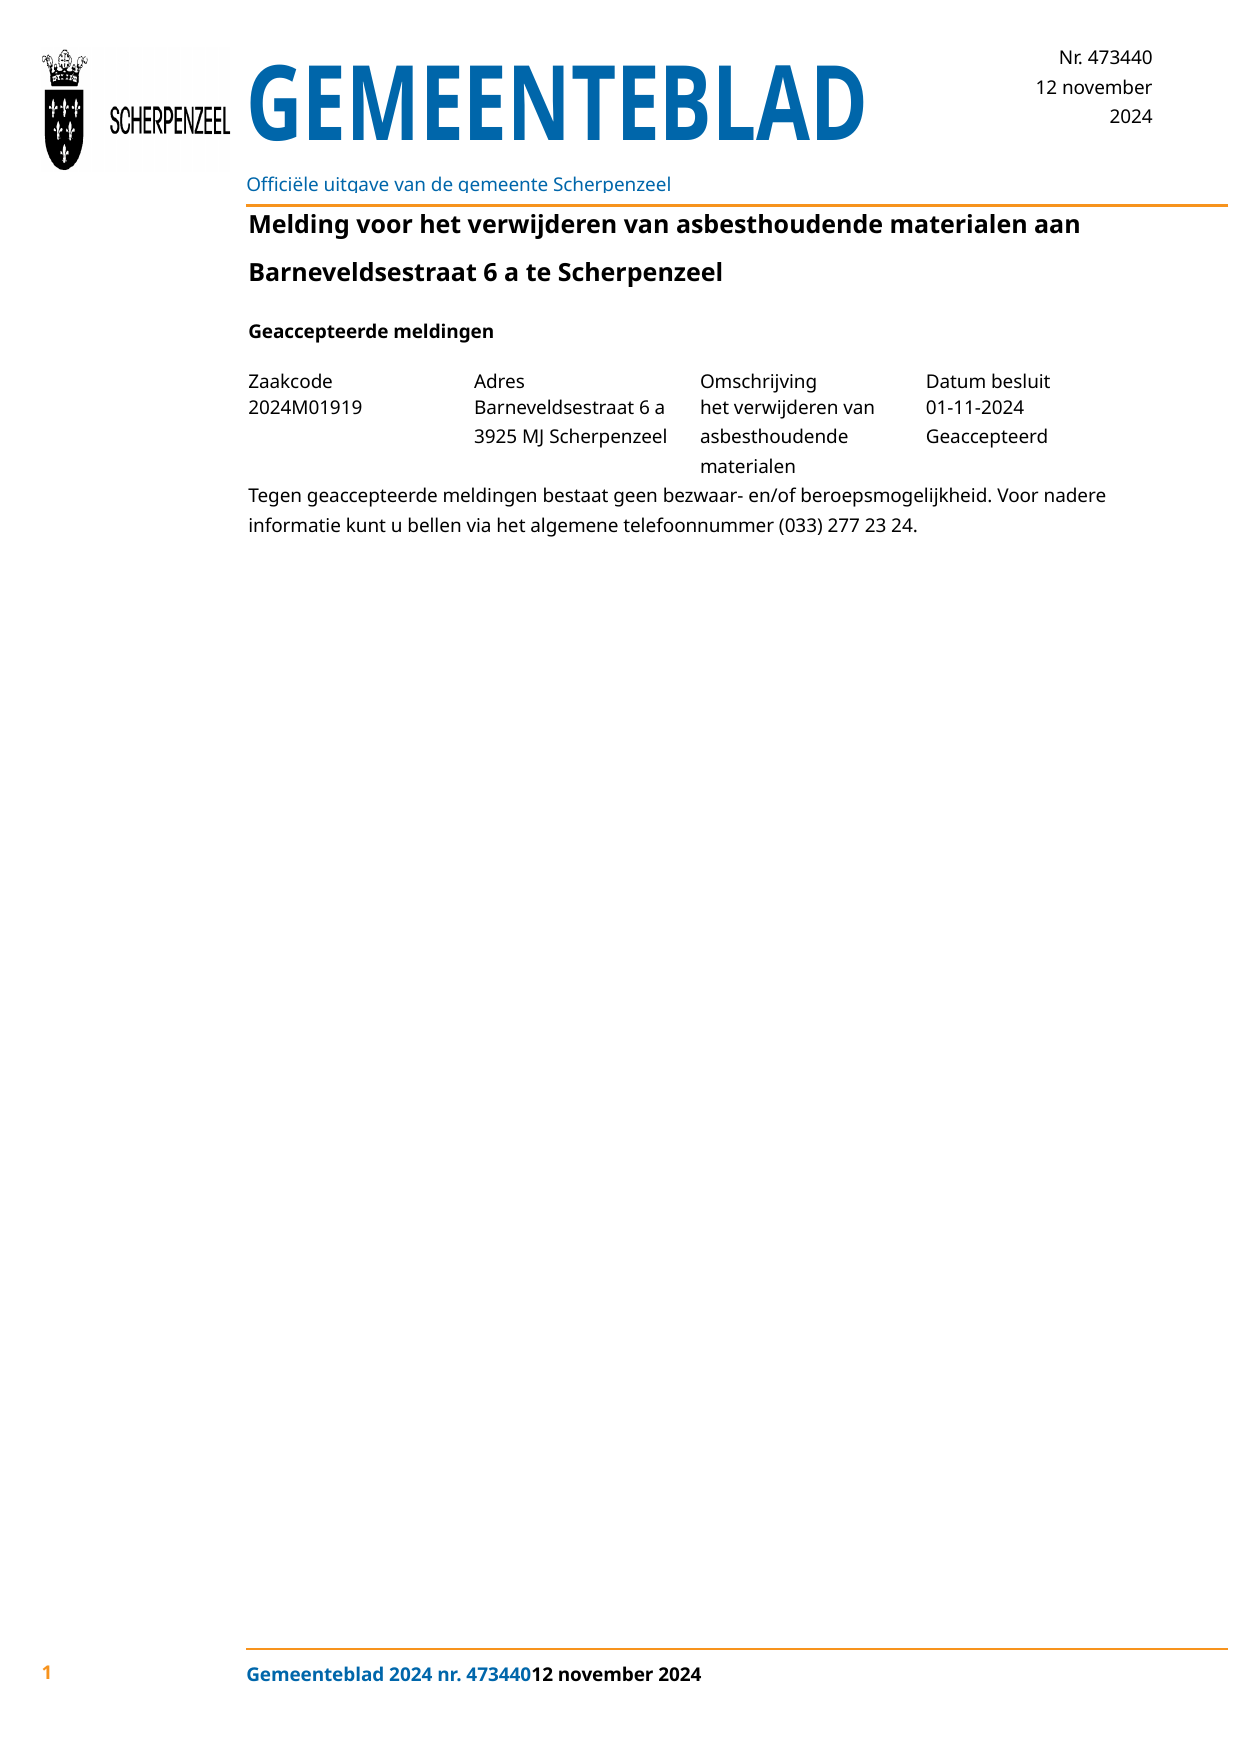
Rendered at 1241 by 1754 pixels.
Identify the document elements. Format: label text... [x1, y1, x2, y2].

table_header Adres [474, 369, 700, 394]
text Tegen geaccepteerde meldingen bestaat geen bezwaar- en/of beroepsmogelijkheid. Voor nadere informatie kunt u bellen via het algemene telefoonnummer (033) 277 23 24. [248, 482, 1152, 538]
text Melding voor het verwijderen van asbesthoudende materialen aan Barneveldsestraat 6 a te Scherpenzeel [248, 207, 1152, 288]
table_cell het verwijderen van asbesthoudende materialen [700, 394, 926, 479]
table_cell 2024M01919 [248, 394, 474, 479]
table_header Zaakcode [248, 369, 474, 394]
table_cell Barneveldsestraat 6 a 3925 MJ Scherpenzeel [474, 394, 700, 479]
table_cell 01-11-2024 Geaccepteerd [926, 394, 1152, 479]
text Geaccepteerde meldingen [248, 318, 1152, 344]
table_header Omschrijving [700, 369, 926, 394]
picture [41, 47, 231, 172]
table_header Datum besluit [926, 369, 1152, 394]
